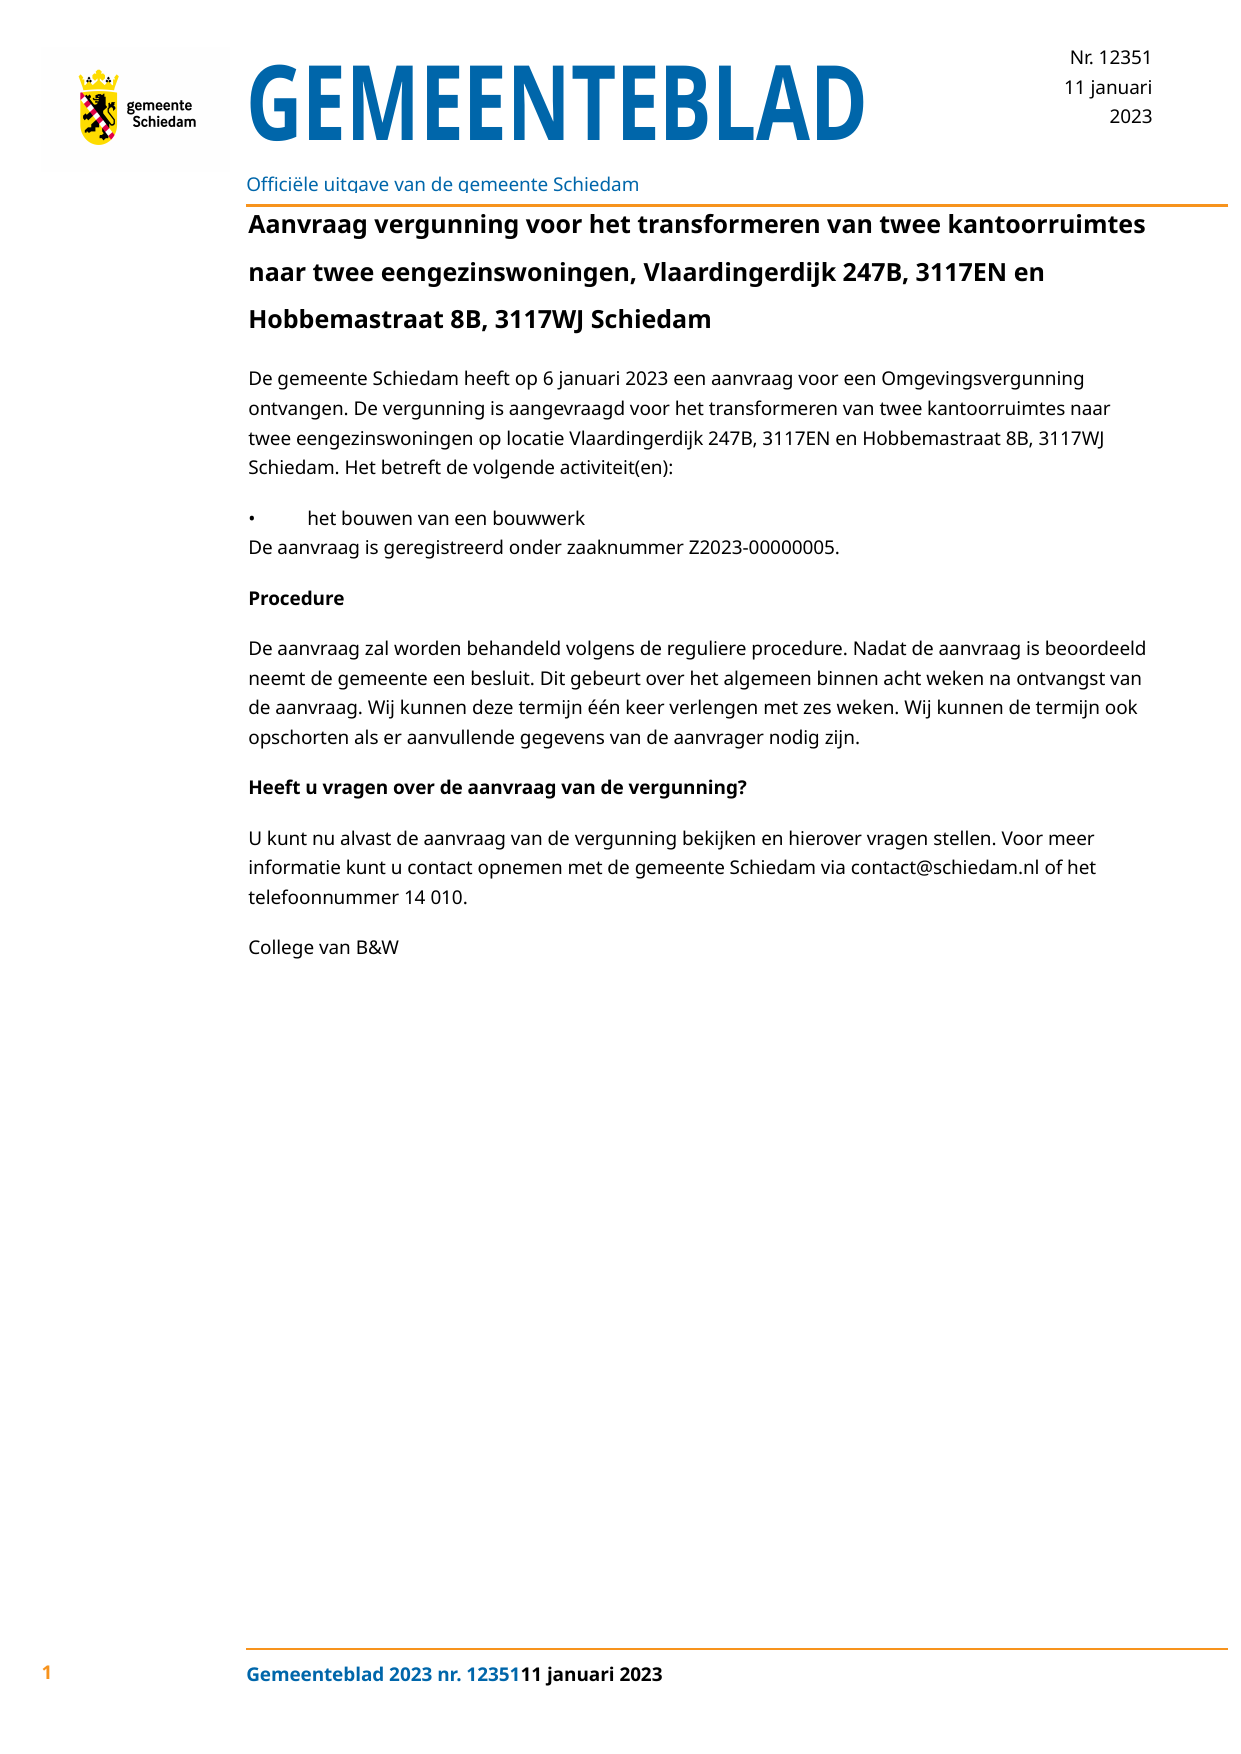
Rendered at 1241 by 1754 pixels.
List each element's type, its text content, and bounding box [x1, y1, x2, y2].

text Heeft u vragen over de aanvraag van de vergunning? [248, 774, 1152, 800]
text De aanvraag zal worden behandeld volgens de reguliere procedure. Nadat de aanvraag is beoordeeld neemt de gemeente een besluit. Dit gebeurt over het algemeen binnen acht weken na ontvangst van de aanvraag. Wij kunnen deze termijn één keer verlengen met zes weken. Wij kunnen de termijn ook opschorten als er aanvullende gegevens van de aanvrager nodig zijn. [248, 635, 1152, 749]
text U kunt nu alvast de aanvraag van de vergunning bekijken en hierover vragen stellen. Voor meer informatie kunt u contact opnemen met de gemeente Schiedam via contact@schiedam.nl of het telefoonnummer 14 010. [248, 825, 1152, 909]
text De gemeente Schiedam heeft op 6 januari 2023 een aanvraag voor een Omgevingsvergunning ontvangen. De vergunning is aangevraagd voor het transformeren van twee kantoorruimtes naar twee eengezinswoningen op locatie Vlaardingerdijk 247B, 3117EN en Hobbemastraat 8B, 3117WJ Schiedam. Het betreft de volgende activiteit(en): [248, 366, 1152, 480]
text College van B&W [248, 934, 1152, 960]
text De aanvraag is geregistreerd onder zaaknummer Z2023-00000005. [248, 534, 1152, 560]
picture [41, 47, 231, 172]
list het bouwen van een bouwwerk [248, 505, 1152, 530]
text Procedure [248, 585, 1152, 610]
text Aanvraag vergunning voor het transformeren van twee kantoorruimtes naar twee eengezinswoningen, Vlaardingerdijk 247B, 3117EN en Hobbemastraat 8B, 3117WJ Schiedam [248, 207, 1152, 336]
